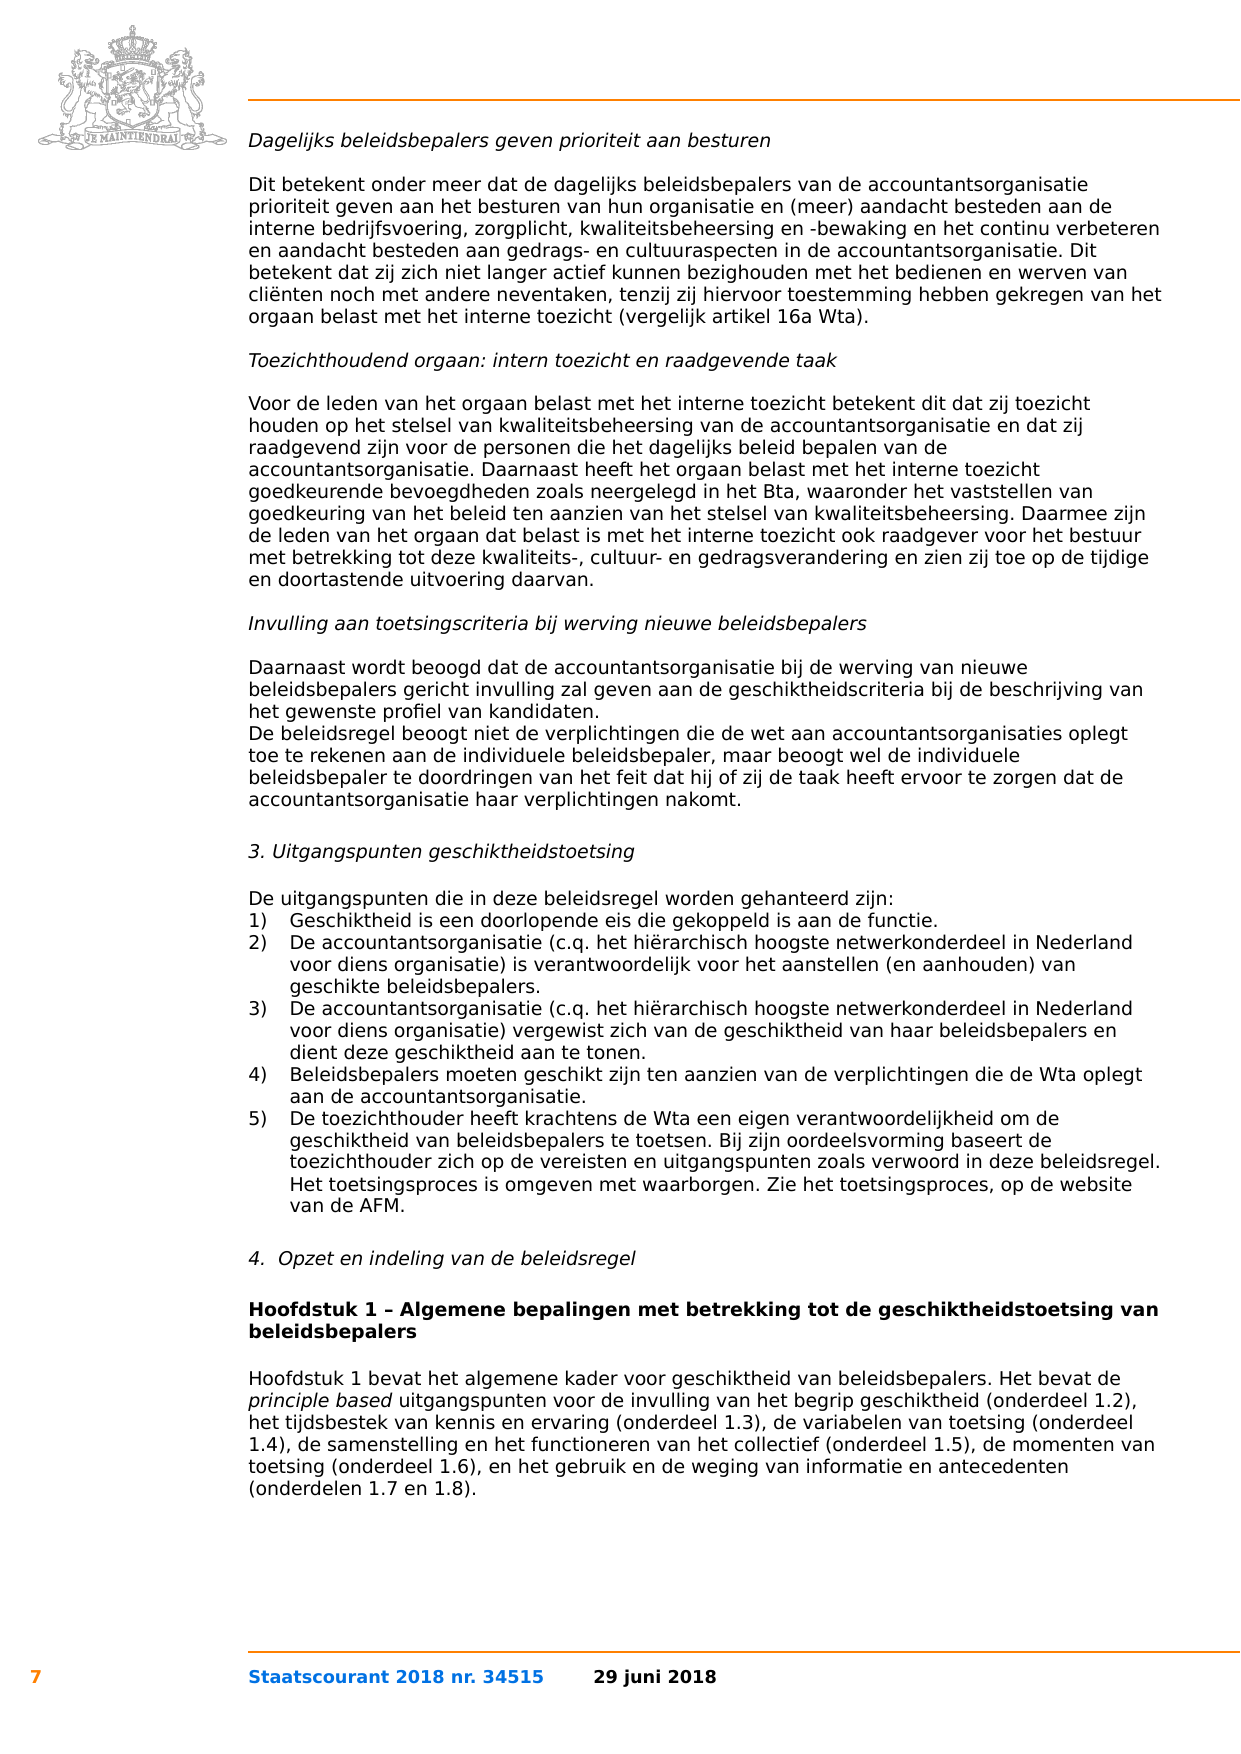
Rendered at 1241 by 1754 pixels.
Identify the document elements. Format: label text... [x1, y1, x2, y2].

text Dit betekent onder meer dat de dagelijks beleidsbepalers van de accountantsorganisatie prioriteit geven aan het besturen van hun organisatie en (meer) aandacht besteden aan de interne bedrijfsvoering, zorgplicht, kwaliteitsbeheersing en -bewaking en het continu verbeteren en aandacht besteden aan gedrags- en cultuuraspecten in de accountantsorganisatie. Dit betekent dat zij zich niet langer actief kunnen bezighouden met het bedienen en werven van cliënten noch met andere neventaken, tenzij zij hiervoor toestemming hebben gekregen van het orgaan belast met het interne toezicht (vergelijk artikel 16a Wta). [248, 174, 1163, 328]
text 3) De accountantsorganisatie (c.q. het hiërarchisch hoogste netwerkonderdeel in Nederland voor diens organisatie) vergewist zich van de geschiktheid van haar beleidsbepalers en dient deze geschiktheid aan te tonen. [248, 998, 1163, 1063]
text Voor de leden van het orgaan belast met het interne toezicht betekent dit dat zij toezicht houden op het stelsel van kwaliteitsbeheersing van de accountantsorganisatie en dat zij raadgevend zijn voor de personen die het dagelijks beleid bepalen van de accountantsorganisatie. Daarnaast heeft het orgaan belast met het interne toezicht goedkeurende bevoegdheden zoals neergelegd in het Bta, waaronder het vaststellen van goedkeuring van het beleid ten aanzien van het stelsel van kwaliteitsbeheersing. Daarmee zijn de leden van het orgaan dat belast is met het interne toezicht ook raadgever voor het bestuur met betrekking tot deze kwaliteits-, cultuur- en gedragsverandering en zien zij toe op de tijdige en doortastende uitvoering daarvan. [248, 393, 1163, 591]
text Hoofdstuk 1 bevat het algemene kader voor geschiktheid van beleidsbepalers. Het bevat de principle based uitgangspunten voor de invulling van het begrip geschiktheid (onderdeel 1.2), het tijdsbestek van kennis en ervaring (onderdeel 1.3), de variabelen van toetsing (onderdeel 1.4), de samenstelling en het functioneren van het collectief (onderdeel 1.5), de momenten van toetsing (onderdeel 1.6), en het gebruik en de weging van informatie en antecedenten (onderdelen 1.7 en 1.8). [248, 1368, 1163, 1500]
picture [38, 25, 227, 150]
text De uitgangspunten die in deze beleidsregel worden gehanteerd zijn: [248, 888, 1163, 910]
text 2) De accountantsorganisatie (c.q. het hiërarchisch hoogste netwerkonderdeel in Nederland voor diens organisatie) is verantwoordelijk voor het aanstellen (en aanhouden) van geschikte beleidsbepalers. [248, 932, 1163, 998]
subtitle 4. Opzet en indeling van de beleidsregel [248, 1247, 1163, 1269]
text 4) Beleidsbepalers moeten geschikt zijn ten aanzien van de verplichtingen die de Wta oplegt aan de accountantsorganisatie. [248, 1063, 1163, 1107]
subtitle Invulling aan toetsingscriteria bij werving nieuwe beleidsbepalers [248, 613, 1163, 635]
text 1) Geschiktheid is een doorlopende eis die gekoppeld is aan de functie. [248, 910, 1163, 932]
text 5) De toezichthouder heeft krachtens de Wta een eigen verantwoordelijkheid om de geschiktheid van beleidsbepalers te toetsen. Bij zijn oordeelsvorming baseert de toezichthouder zich op de vereisten en uitgangspunten zoals verwoord in deze beleidsregel. Het toetsingsproces is omgeven met waarborgen. Zie het toetsingsproces, op de website van de AFM. [248, 1107, 1163, 1217]
subtitle Hoofdstuk 1 – Algemene bepalingen met betrekking tot de geschiktheidstoetsing van beleidsbepalers [248, 1299, 1163, 1343]
text Daarnaast wordt beoogd dat de accountantsorganisatie bij de werving van nieuwe beleidsbepalers gericht invulling zal geven aan de geschiktheidscriteria bij de beschrijving van het gewenste profiel van kandidaten. [248, 657, 1163, 723]
subtitle 3. Uitgangspunten geschiktheidstoetsing [248, 841, 1163, 863]
subtitle Dagelijks beleidsbepalers geven prioriteit aan besturen [248, 130, 1163, 152]
subtitle Toezichthoudend orgaan: intern toezicht en raadgevende taak [248, 349, 1163, 371]
text De beleidsregel beoogt niet de verplichtingen die de wet aan accountantsorganisaties oplegt toe te rekenen aan de individuele beleidsbepaler, maar beoogt wel de individuele beleidsbepaler te doordringen van het feit dat hij of zij de taak heeft ervoor te zorgen dat de accountantsorganisatie haar verplichtingen nakomt. [248, 723, 1163, 811]
